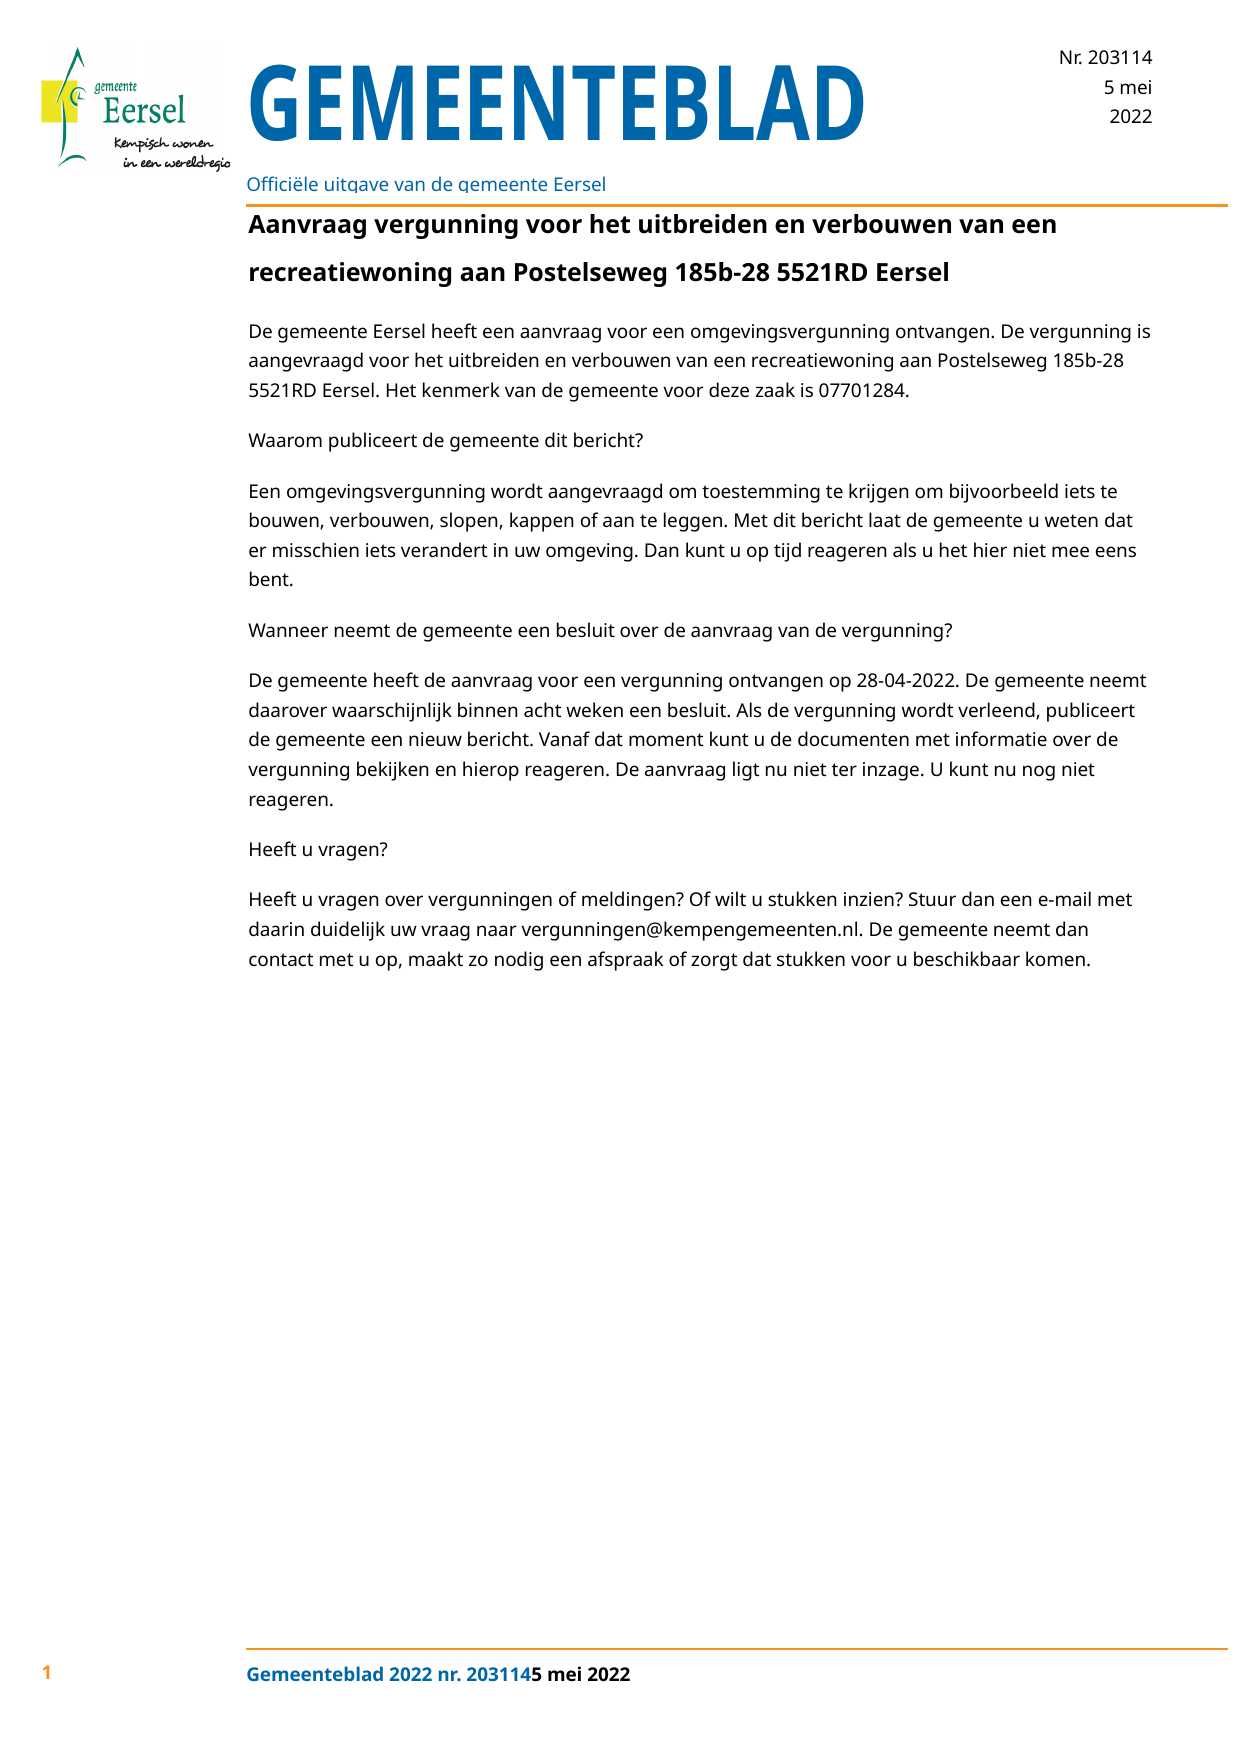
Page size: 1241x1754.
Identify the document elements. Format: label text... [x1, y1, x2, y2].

text Waarom publiceert de gemeente dit bericht? [248, 427, 1152, 453]
text Heeft u vragen over vergunningen of meldingen? Of wilt u stukken inzien? Stuur dan een e-mail met daarin duidelijk uw vraag naar vergunningen@kempengemeenten.nl. De gemeente neemt dan contact met u op, maakt zo nodig een afspraak of zorgt dat stukken voor u beschikbaar komen. [248, 887, 1152, 972]
picture [41, 47, 231, 172]
text Wanneer neemt de gemeente een besluit over de aanvraag van de vergunning? [248, 617, 1152, 643]
text De gemeente heeft de aanvraag voor een vergunning ontvangen op 28-04-2022. De gemeente neemt daarover waarschijnlijk binnen acht weken een besluit. Als de vergunning wordt verleend, publiceert de gemeente een nieuw bericht. Vanaf dat moment kunt u de documenten met informatie over de vergunning bekijken en hierop reageren. De aanvraag ligt nu niet ter inzage. U kunt nu nog niet reageren. [248, 667, 1152, 812]
text Heeft u vragen? [248, 836, 1152, 862]
text Een omgevingsvergunning wordt aangevraagd om toestemming te krijgen om bijvoorbeeld iets te bouwen, verbouwen, slopen, kappen of aan te leggen. Met dit bericht laat de gemeente u weten dat er misschien iets verandert in uw omgeving. Dan kunt u op tijd reageren als u het hier niet mee eens bent. [248, 478, 1152, 592]
text De gemeente Eersel heeft een aanvraag voor een omgevingsvergunning ontvangen. De vergunning is aangevraagd voor het uitbreiden en verbouwen van een recreatiewoning aan Postelseweg 185b-28 5521RD Eersel. Het kenmerk van de gemeente voor deze zaak is 07701284. [248, 318, 1152, 403]
text Aanvraag vergunning voor het uitbreiden en verbouwen van een recreatiewoning aan Postelseweg 185b-28 5521RD Eersel [248, 207, 1152, 288]
